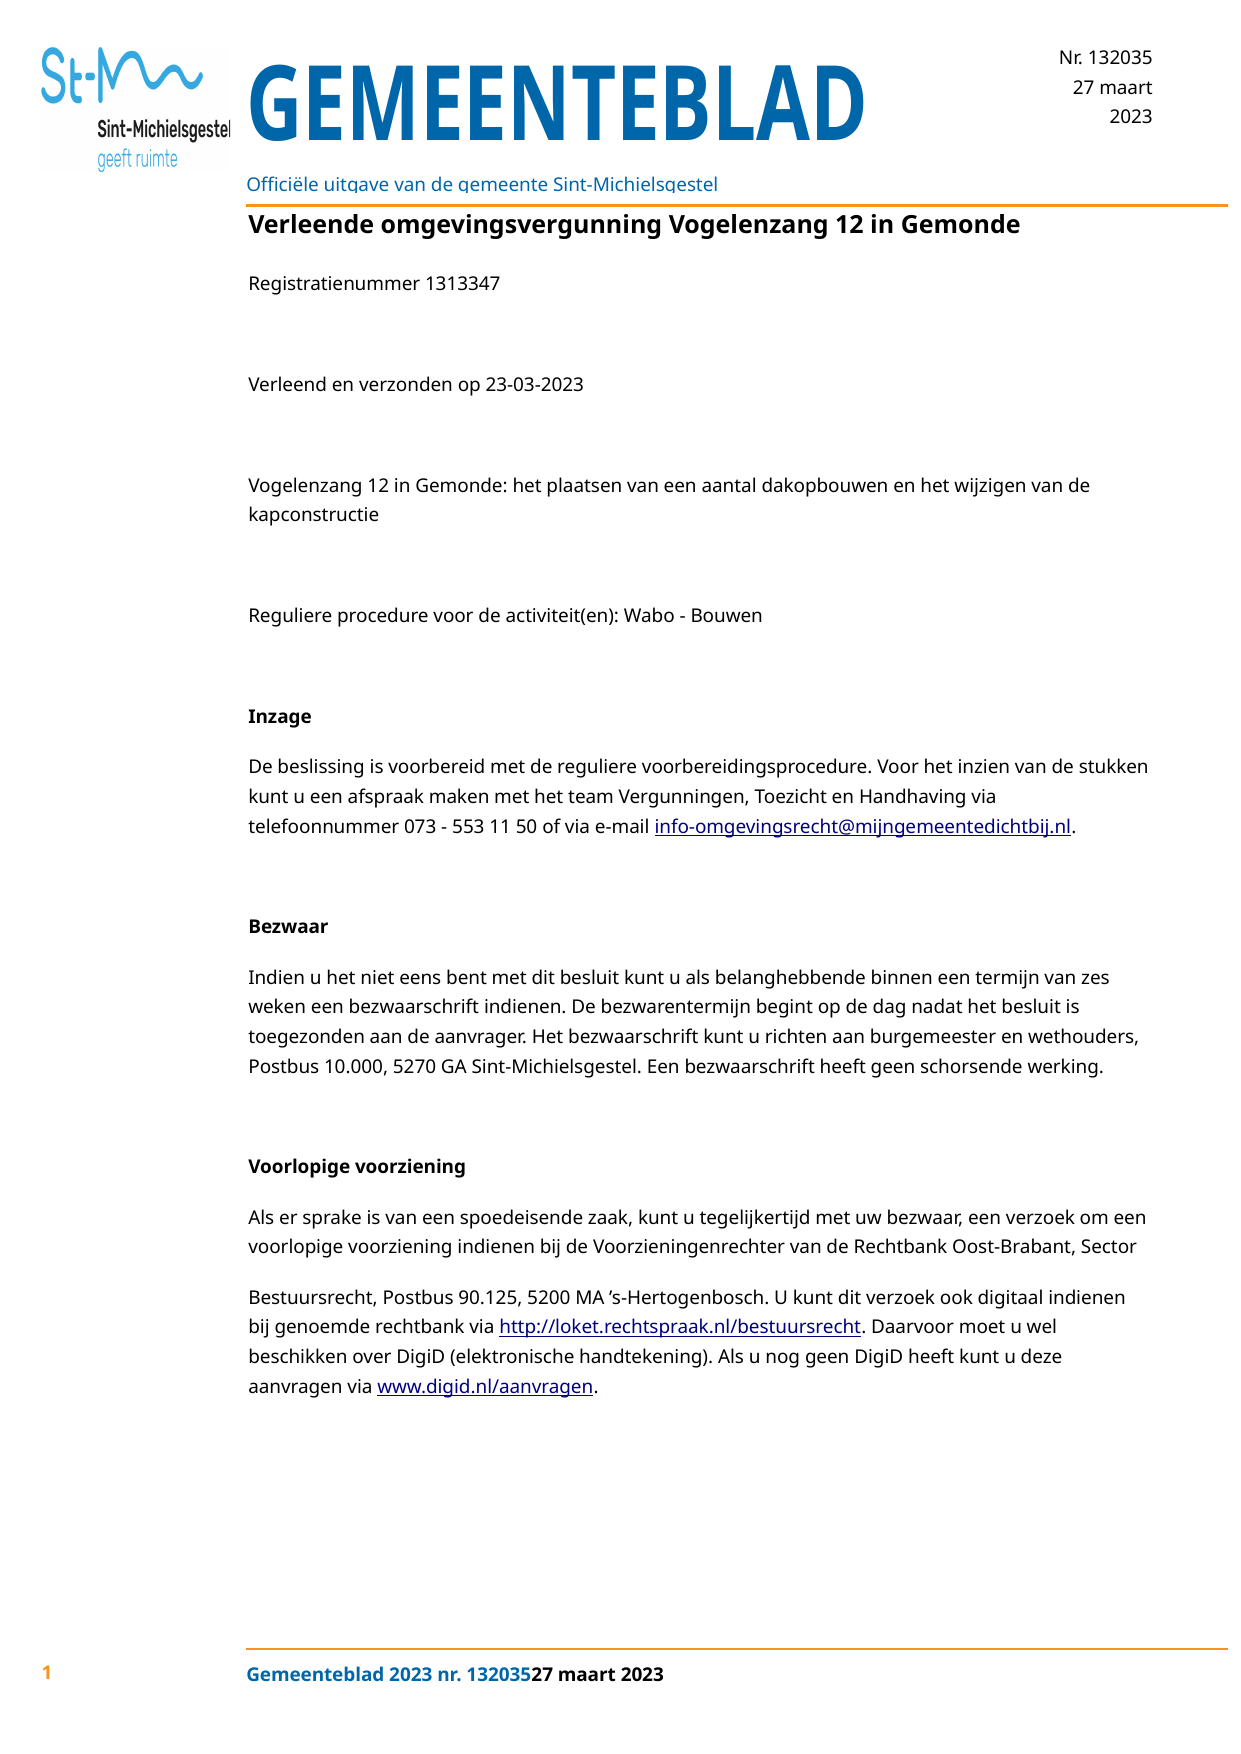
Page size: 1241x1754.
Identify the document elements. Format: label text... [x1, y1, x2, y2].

text Inzage [248, 703, 1152, 729]
text Verleend en verzonden op 23-03-2023 [248, 371, 1152, 397]
text Voorlopige voorziening [248, 1154, 1152, 1179]
text Verleende omgevingsvergunning Vogelenzang 12 in Gemonde [248, 207, 1152, 241]
text Vogelenzang 12 in Gemonde: het plaatsen van een aantal dakopbouwen en het wijzigen van de kapconstructie [248, 472, 1152, 527]
text De beslissing is voorbereid met de reguliere voorbereidingsprocedure. Voor het inzien van de stukken kunt u een afspraak maken met het team Vergunningen, Toezicht en Handhaving via telefoonnummer 073 - 553 11 50 of via e-mail info-omgevingsrecht@mijngemeentedichtbij.nl. [248, 754, 1152, 838]
text Bezwaar [248, 914, 1152, 939]
text Indien u het niet eens bent met dit besluit kunt u als belanghebbende binnen een termijn van zes weken een bezwaarschrift indienen. De bezwarentermijn begint op de dag nadat het besluit is toegezonden aan de aanvrager. Het bezwaarschrift kunt u richten aan burgemeester en wethouders, Postbus 10.000, 5270 GA Sint-Michielsgestel. Een bezwaarschrift heeft geen schorsende werking. [248, 964, 1152, 1078]
text Als er sprake is van een spoedeisende zaak, kunt u tegelijkertijd met uw bezwaar, een verzoek om een voorlopige voorziening indienen bij de Voorzieningenrechter van de Rechtbank Oost-Brabant, Sector [248, 1204, 1152, 1259]
text Registratienummer 1313347 [248, 270, 1152, 296]
text Reguliere procedure voor de activiteit(en): Wabo - Bouwen [248, 602, 1152, 628]
text Bestuursrecht, Postbus 90.125, 5200 MA ’s-Hertogenbosch. U kunt dit verzoek ook digitaal indienen bij genoemde rechtbank via http://loket.rechtspraak.nl/bestuursrecht. Daarvoor moet u wel beschikken over DigiD (elektronische handtekening). Als u nog geen DigiD heeft kunt u deze aanvragen via www.digid.nl/aanvragen. [248, 1284, 1152, 1398]
picture [41, 47, 231, 172]
